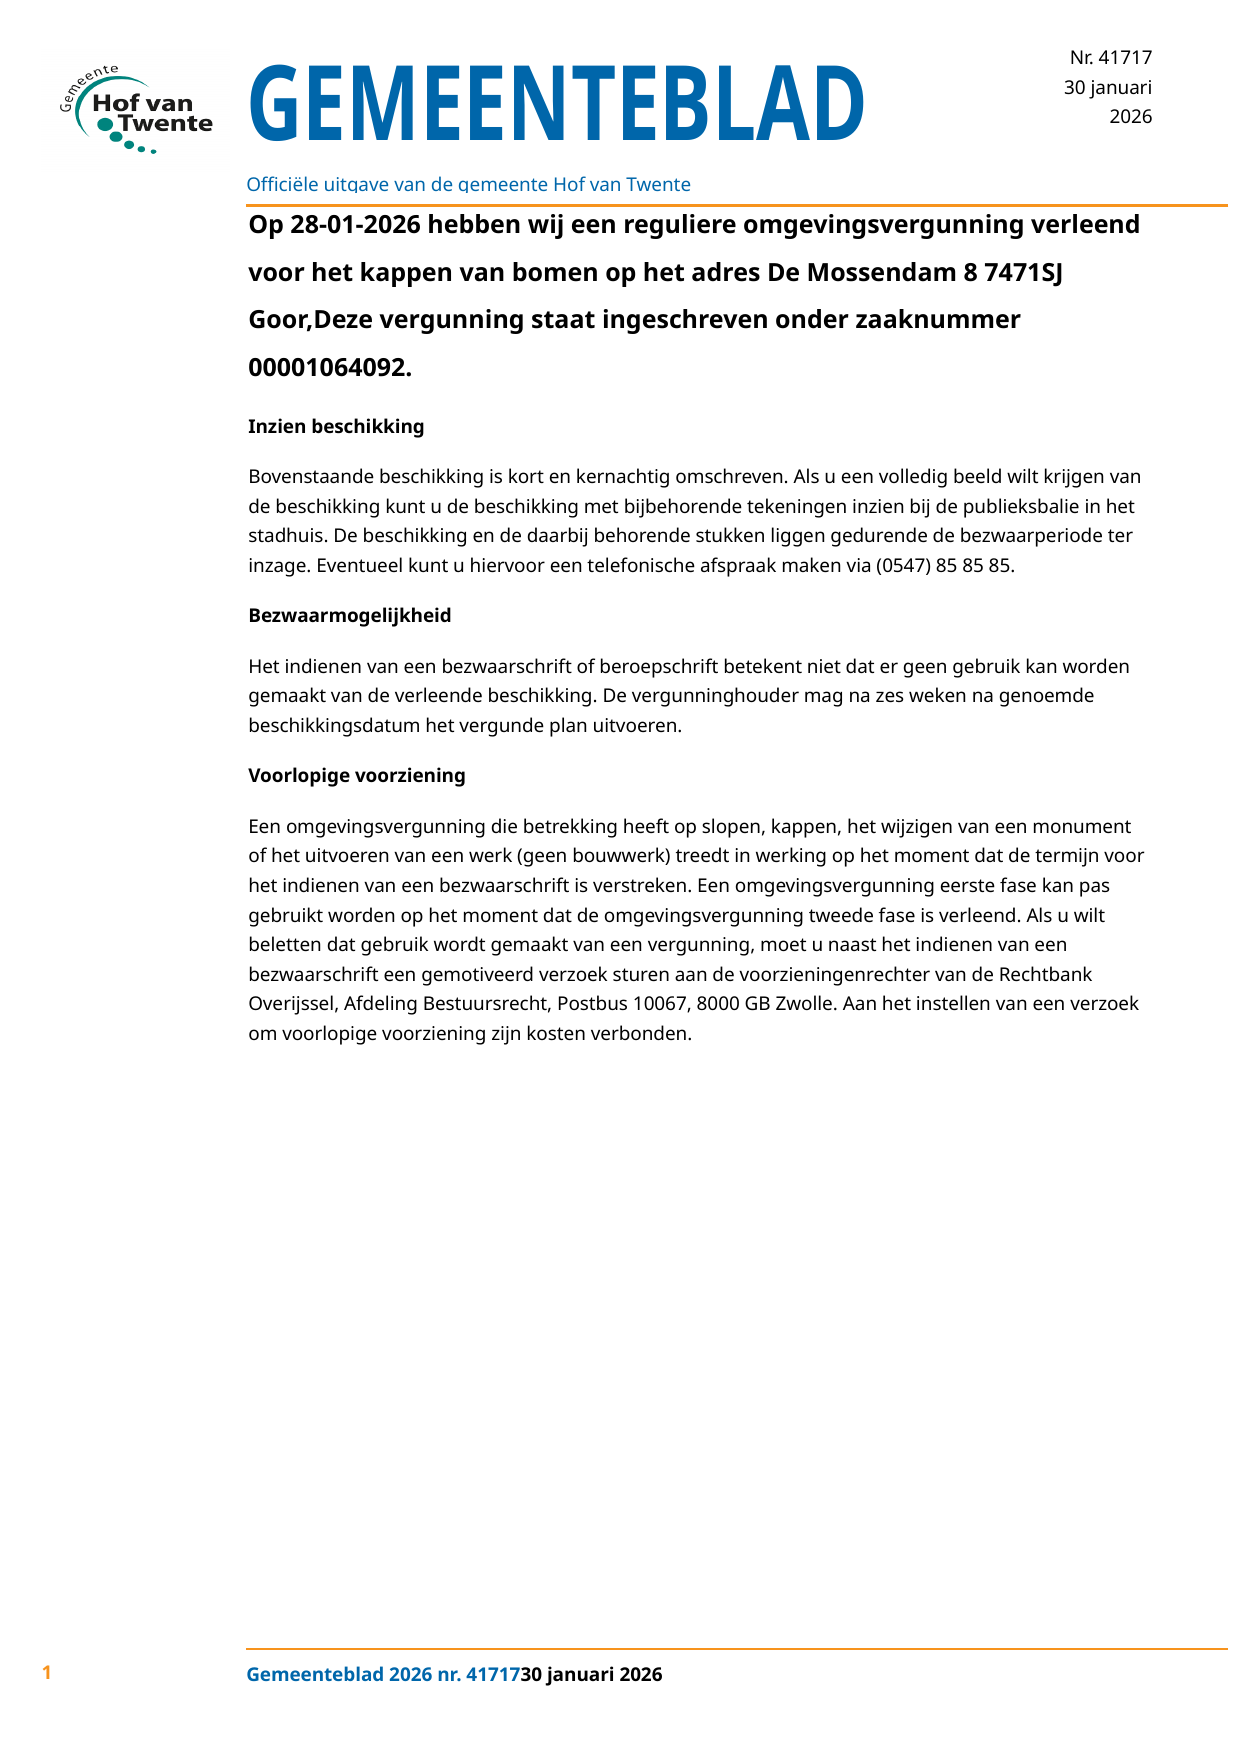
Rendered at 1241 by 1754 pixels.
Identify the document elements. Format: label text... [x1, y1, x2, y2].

text Een omgevingsvergunning die betrekking heeft op slopen, kappen, het wijzigen van een monument of het uitvoeren van een werk (geen bouwwerk) treedt in werking op het moment dat de termijn voor het indienen van een bezwaarschrift is verstreken. Een omgevingsvergunning eerste fase kan pas gebruikt worden op het moment dat de omgevingsvergunning tweede fase is verleend. Als u wilt beletten dat gebruik wordt gemaakt van een vergunning, moet u naast het indienen van een bezwaarschrift een gemotiveerd verzoek sturen aan de voorzieningenrechter van de Rechtbank Overijssel, Afdeling Bestuursrecht, Postbus 10067, 8000 GB Zwolle. Aan het instellen van een verzoek om voorlopige voorziening zijn kosten verbonden. [248, 813, 1152, 1046]
text Bovenstaande beschikking is kort en kernachtig omschreven. Als u een volledig beeld wilt krijgen van de beschikking kunt u de beschikking met bijbehorende tekeningen inzien bij de publieksbalie in het stadhuis. De beschikking en de daarbij behorende stukken liggen gedurende de bezwaarperiode ter inzage. Eventueel kunt u hiervoor een telefonische afspraak maken via (0547) 85 85 85. [248, 463, 1152, 578]
text Op 28-01-2026 hebben wij een reguliere omgevingsvergunning verleend voor het kappen van bomen op het adres De Mossendam 8 7471SJ Goor,Deze vergunning staat ingeschreven onder zaaknummer 00001064092. [248, 207, 1152, 384]
text Bezwaarmogelijkheid [248, 603, 1152, 628]
picture [41, 47, 231, 172]
text Het indienen van een bezwaarschrift of beroepschrift betekent niet dat er geen gebruik kan worden gemaakt van de verleende beschikking. De vergunninghouder mag na zes weken na genoemde beschikkingsdatum het vergunde plan uitvoeren. [248, 653, 1152, 738]
text Voorlopige voorziening [248, 763, 1152, 788]
text Inzien beschikking [248, 413, 1152, 439]
